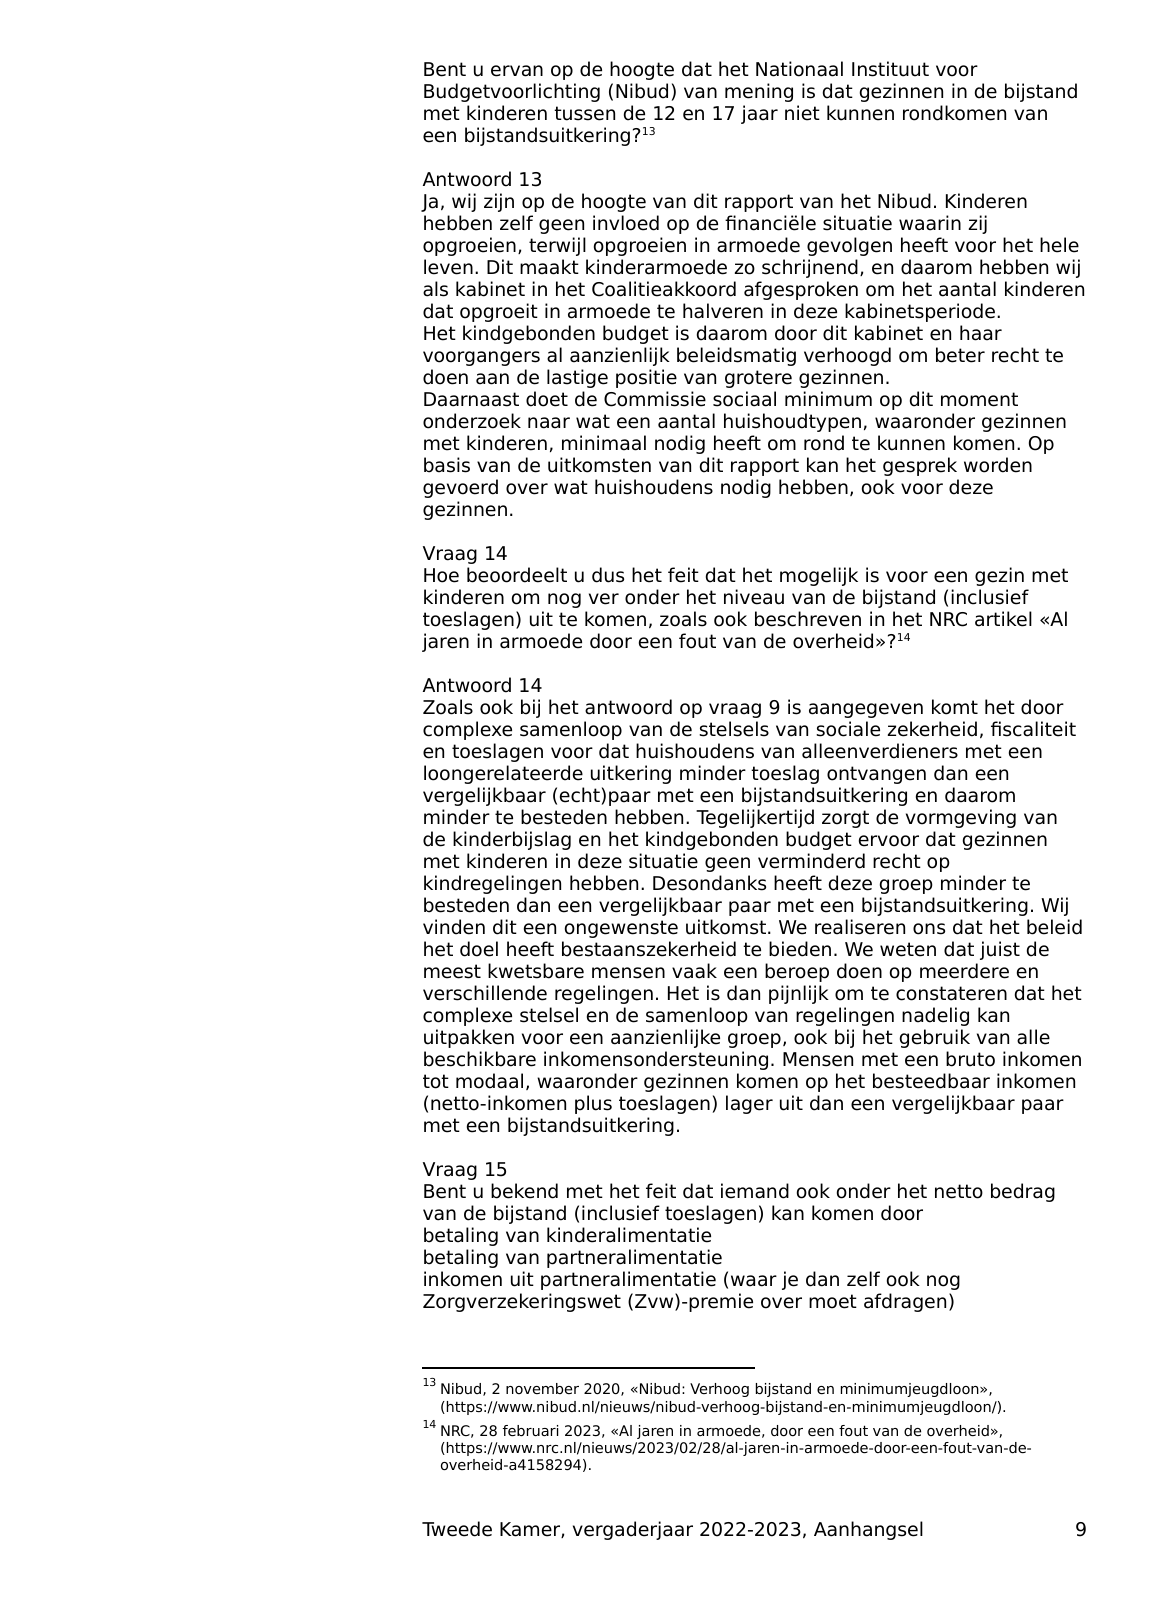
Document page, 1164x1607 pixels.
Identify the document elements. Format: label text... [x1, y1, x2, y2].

text Ja, wij zijn op de hoogte van dit rapport van het Nibud. Kinderen hebben zelf geen invloed op de financiële situatie waarin zij opgroeien, terwijl opgroeien in armoede gevolgen heeft voor het hele leven. Dit maakt kinderarmoede zo schrijnend, en daarom hebben wij als kabinet in het Coalitieakkoord afgesproken om het aantal kinderen dat opgroeit in armoede te halveren in deze kabinetsperiode. [422, 191, 1087, 323]
text Vraag 15 [422, 1159, 1087, 1181]
text Nibud, 2 november 2020, «Nibud: Verhoog bijstand en minimumjeugdloon», (https://www.nibud.nl/nieuws/nibud-verhoog-bijstand-en-minimumjeugdloon/). [422, 1377, 1087, 1416]
text NRC, 28 februari 2023, «Al jaren in armoede, door een fout van de overheid», (https://www.nrc.nl/nieuws/2023/02/28/al-jaren-in-armoede-door-een-fout-van-de-overheid-a4158294). [422, 1418, 1087, 1474]
text betaling van partneralimentatie [422, 1247, 1087, 1269]
text Vraag 14 [422, 543, 1087, 565]
text Hoe beoordeelt u dus het feit dat het mogelijk is voor een gezin met kinderen om nog ver onder het niveau van de bijstand (inclusief toeslagen) uit te komen, zoals ook beschreven in het NRC artikel «Al jaren in armoede door een fout van de overheid»? [422, 565, 1087, 653]
text Bent u bekend met het feit dat iemand ook onder het netto bedrag van de bijstand (inclusief toeslagen) kan komen door [422, 1181, 1087, 1225]
text Bent u ervan op de hoogte dat het Nationaal Instituut voor Budgetvoorlichting (Nibud) van mening is dat gezinnen in de bijstand met kinderen tussen de 12 en 17 jaar niet kunnen rondkomen van een bijstandsuitkering? [422, 59, 1087, 147]
text inkomen uit partneralimentatie (waar je dan zelf ook nog Zorgverzekeringswet (Zvw)-premie over moet afdragen) [422, 1269, 1087, 1313]
text Het kindgebonden budget is daarom door dit kabinet en haar voorgangers al aanzienlijk beleidsmatig verhoogd om beter recht te doen aan de lastige positie van grotere gezinnen. [422, 323, 1087, 389]
text Antwoord 14 [422, 675, 1087, 697]
text Zoals ook bij het antwoord op vraag 9 is aangegeven komt het door complexe samenloop van de stelsels van sociale zekerheid, fiscaliteit en toeslagen voor dat huishoudens van alleenverdieners met een loongerelateerde uitkering minder toeslag ontvangen dan een vergelijkbaar (echt)paar met een bijstandsuitkering en daarom minder te besteden hebben. Tegelijkertijd zorgt de vormgeving van de kinderbijslag en het kindgebonden budget ervoor dat gezinnen met kinderen in deze situatie geen verminderd recht op kindregelingen hebben. Desondanks heeft deze groep minder te besteden dan een vergelijkbaar paar met een bijstandsuitkering. Wij vinden dit een ongewenste uitkomst. We realiseren ons dat het beleid het doel heeft bestaanszekerheid te bieden. We weten dat juist de meest kwetsbare mensen vaak een beroep doen op meerdere en verschillende regelingen. Het is dan pijnlijk om te constateren dat het complexe stelsel en de samenloop van regelingen nadelig kan uitpakken voor een aanzienlijke groep, ook bij het gebruik van alle beschikbare inkomensondersteuning. Mensen met een bruto inkomen tot modaal, waaronder gezinnen komen op het besteedbaar inkomen (netto-inkomen plus toeslagen) lager uit dan een vergelijkbaar paar met een bijstandsuitkering. [422, 697, 1087, 1137]
text Daarnaast doet de Commissie sociaal minimum op dit moment onderzoek naar wat een aantal huishoudtypen, waaronder gezinnen met kinderen, minimaal nodig heeft om rond te kunnen komen. Op basis van de uitkomsten van dit rapport kan het gesprek worden gevoerd over wat huishoudens nodig hebben, ook voor deze gezinnen. [422, 389, 1087, 521]
text Antwoord 13 [422, 169, 1087, 191]
text betaling van kinderalimentatie [422, 1225, 1087, 1247]
